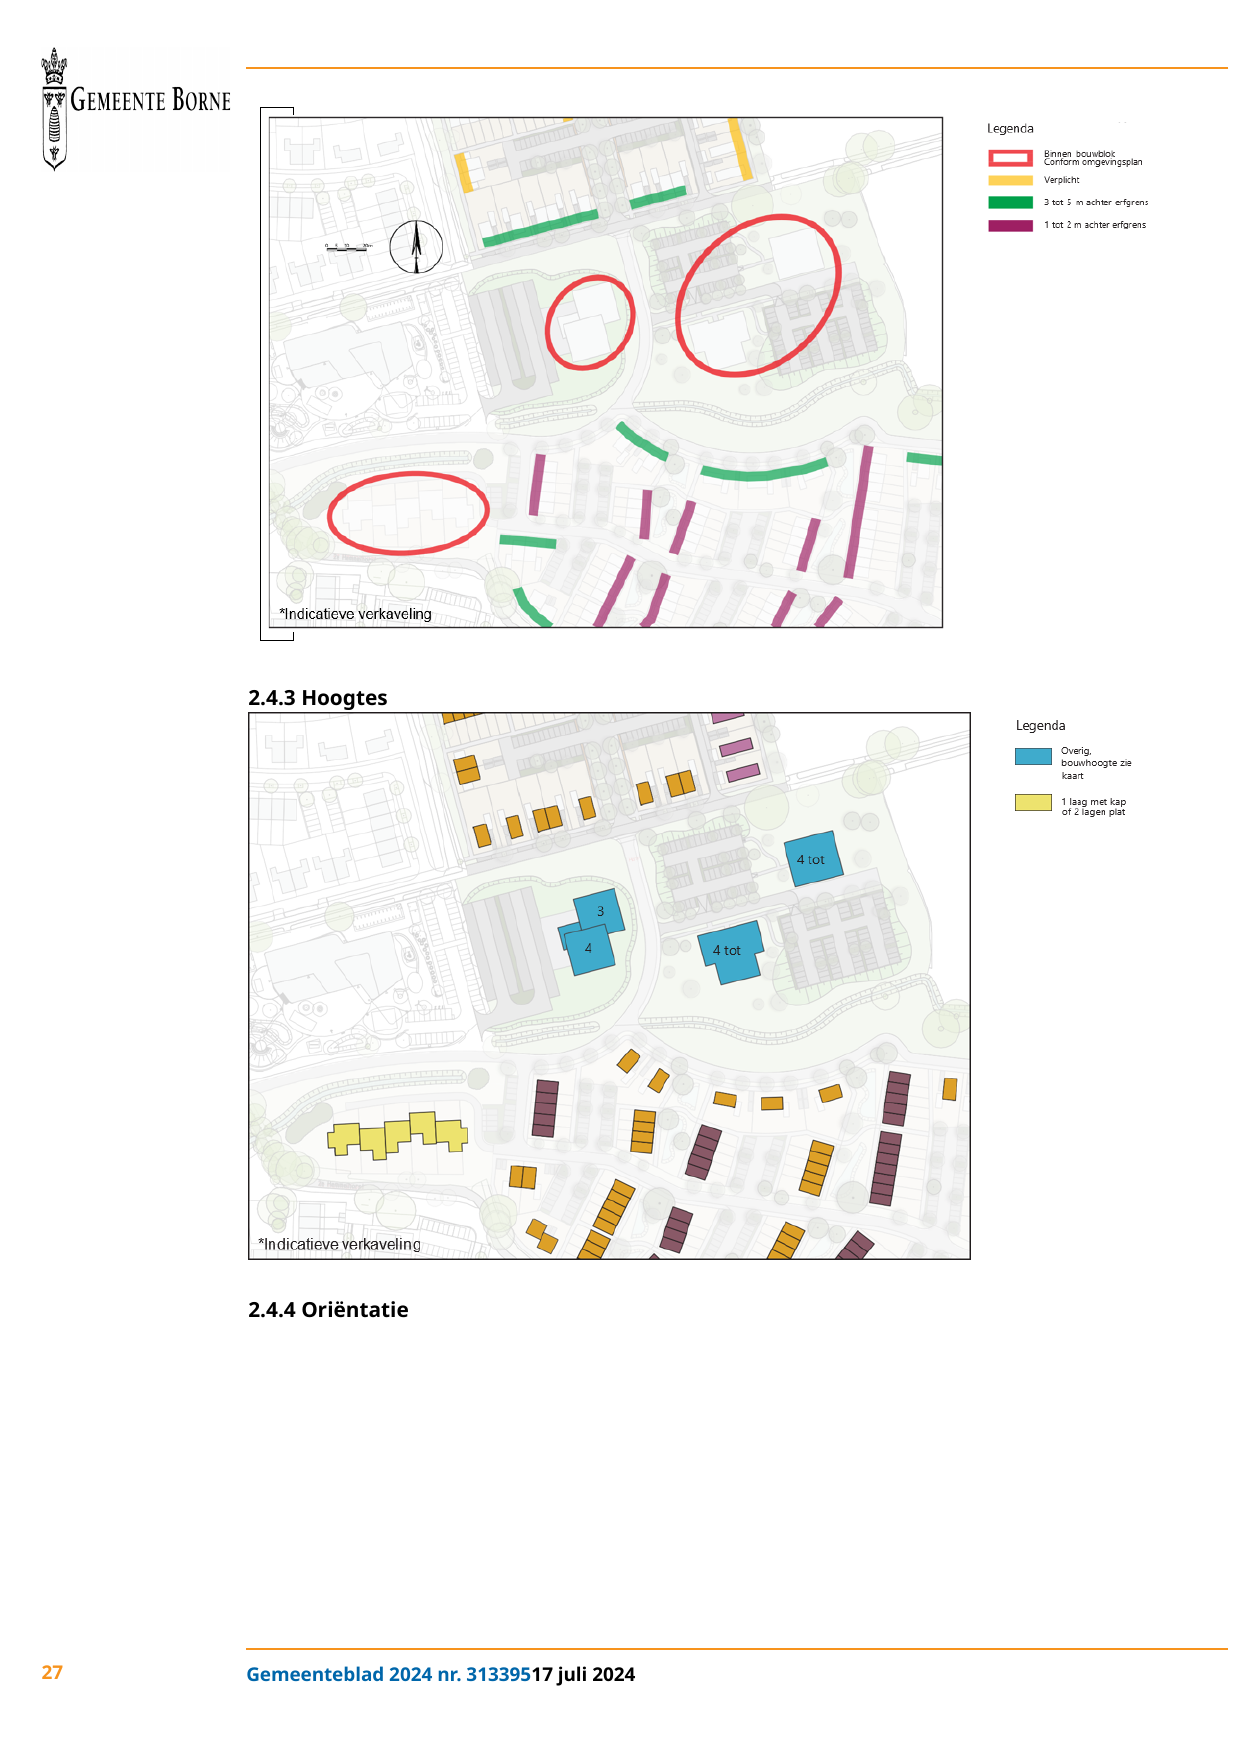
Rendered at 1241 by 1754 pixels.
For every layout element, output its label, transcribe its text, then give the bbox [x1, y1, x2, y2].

text 2.4.4 Oriëntatie [248, 1295, 1152, 1323]
text 2.4.3 Hoogtes [248, 683, 1152, 711]
picture [248, 711, 1152, 1274]
picture [41, 47, 231, 172]
picture [268, 115, 1173, 632]
